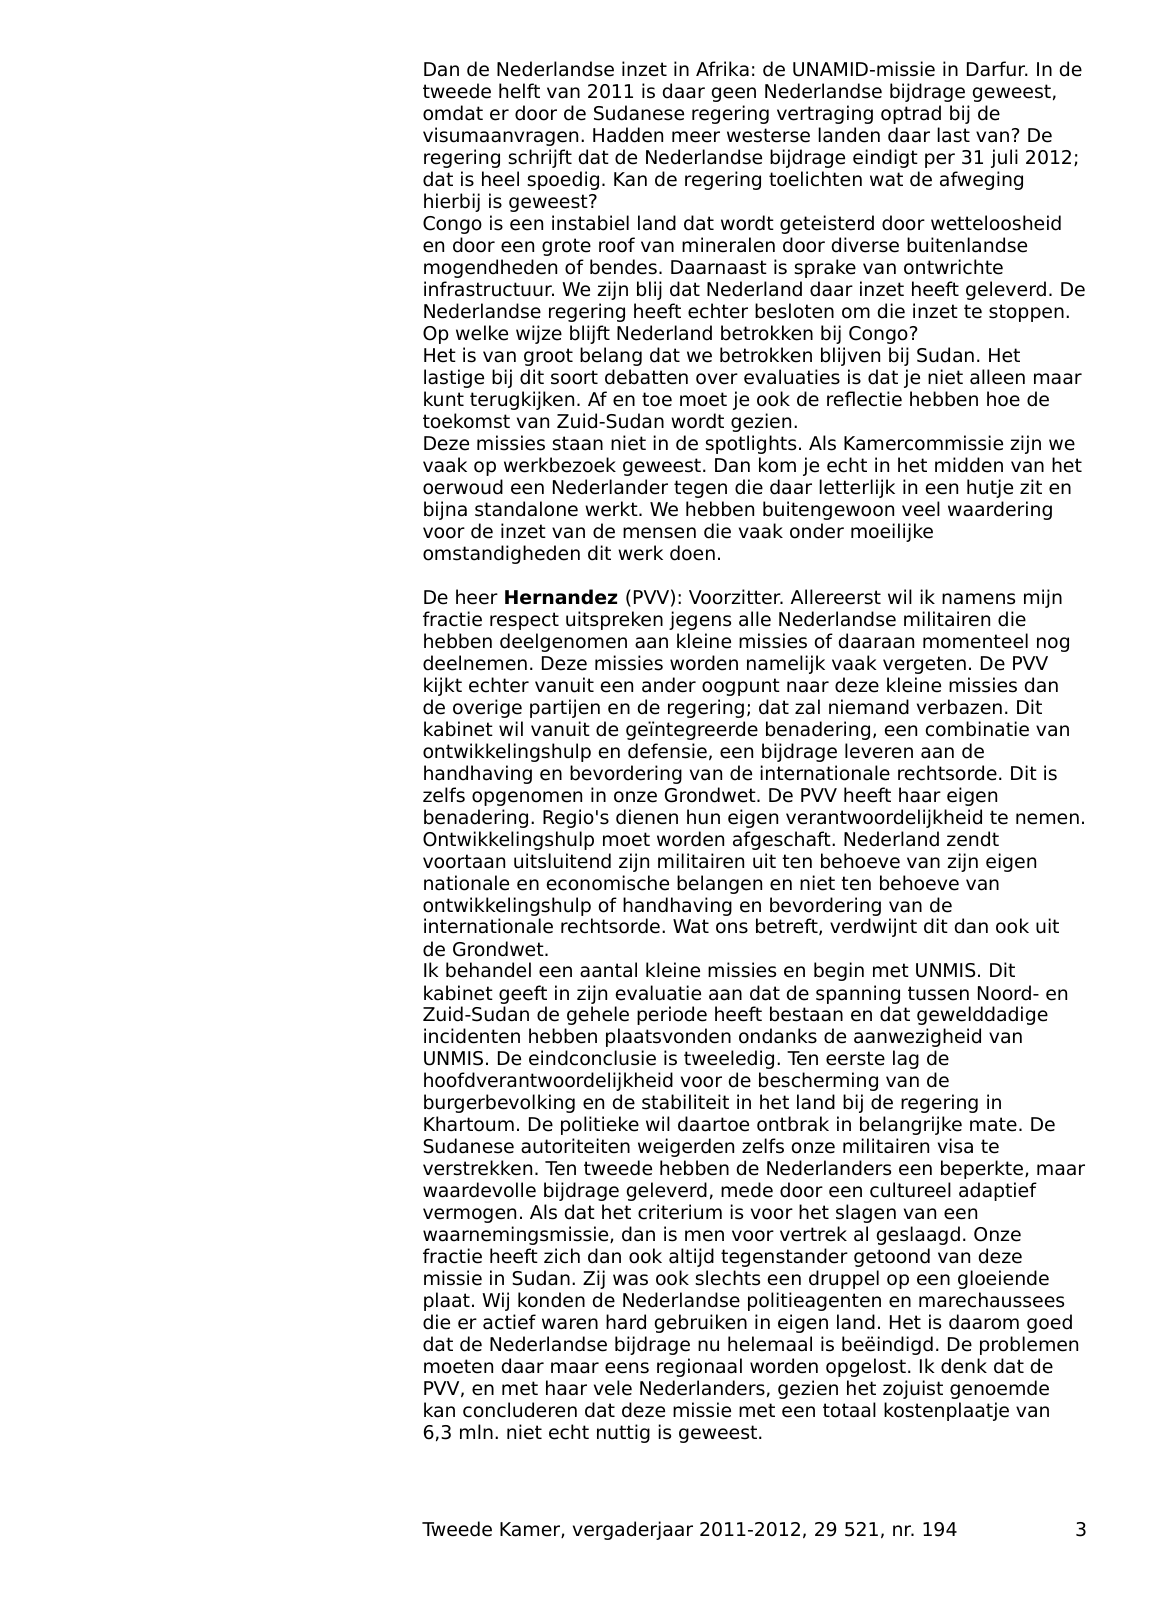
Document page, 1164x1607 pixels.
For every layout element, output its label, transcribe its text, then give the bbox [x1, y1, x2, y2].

text Ik behandel een aantal kleine missies en begin met UNMIS. Dit kabinet geeft in zijn evaluatie aan dat de spanning tussen Noord- en Zuid-Sudan de gehele periode heeft bestaan en dat gewelddadige incidenten hebben plaatsvonden ondanks de aanwezigheid van UNMIS. De eindconclusie is tweeledig. Ten eerste lag de hoofdverantwoordelijkheid voor de bescherming van de burgerbevolking en de stabiliteit in het land bij de regering in Khartoum. De politieke wil daartoe ontbrak in belangrijke mate. De Sudanese autoriteiten weigerden zelfs onze militairen visa te verstrekken. Ten tweede hebben de Nederlanders een beperkte, maar waardevolle bijdrage geleverd, mede door een cultureel adaptief vermogen. Als dat het criterium is voor het slagen van een waarnemingsmissie, dan is men voor vertrek al geslaagd. Onze fractie heeft zich dan ook altijd tegenstander getoond van deze missie in Sudan. Zij was ook slechts een druppel op een gloeiende plaat. Wij konden de Nederlandse politieagenten en marechaussees die er actief waren hard gebruiken in eigen land. Het is daarom goed dat de Nederlandse bijdrage nu helemaal is beëindigd. De problemen moeten daar maar eens regionaal worden opgelost. Ik denk dat de PVV, en met haar vele Nederlanders, gezien het zojuist genoemde kan concluderen dat deze missie met een totaal kostenplaatje van 6,3 mln. niet echt nuttig is geweest. [422, 960, 1087, 1444]
text Het is van groot belang dat we betrokken blijven bij Sudan. Het lastige bij dit soort debatten over evaluaties is dat je niet alleen maar kunt terugkijken. Af en toe moet je ook de reflectie hebben hoe de toekomst van Zuid-Sudan wordt gezien. [422, 345, 1087, 433]
text Deze missies staan niet in de spotlights. Als Kamercommissie zijn we vaak op werkbezoek geweest. Dan kom je echt in het midden van het oerwoud een Nederlander tegen die daar letterlijk in een hutje zit en bijna standalone werkt. We hebben buitengewoon veel waardering voor de inzet van de mensen die vaak onder moeilijke omstandigheden dit werk doen. [422, 433, 1087, 564]
text De heer Hernandez (PVV): Voorzitter. Allereerst wil ik namens mijn fractie respect uitspreken jegens alle Nederlandse militairen die hebben deelgenomen aan kleine missies of daaraan momenteel nog deelnemen. Deze missies worden namelijk vaak vergeten. De PVV kijkt echter vanuit een ander oogpunt naar deze kleine missies dan de overige partijen en de regering; dat zal niemand verbazen. Dit kabinet wil vanuit de geïntegreerde benadering, een combinatie van ontwikkelingshulp en defensie, een bijdrage leveren aan de handhaving en bevordering van de internationale rechtsorde. Dit is zelfs opgenomen in onze Grondwet. De PVV heeft haar eigen benadering. Regio's dienen hun eigen verantwoordelijkheid te nemen. Ontwikkelingshulp moet worden afgeschaft. Nederland zendt voortaan uitsluitend zijn militairen uit ten behoeve van zijn eigen nationale en economische belangen en niet ten behoeve van ontwikkelingshulp of handhaving en bevordering van de internationale rechtsorde. Wat ons betreft, verdwijnt dit dan ook uit de Grondwet. [422, 587, 1087, 960]
text Dan de Nederlandse inzet in Afrika: de UNAMID-missie in Darfur. In de tweede helft van 2011 is daar geen Nederlandse bijdrage geweest, omdat er door de Sudanese regering vertraging optrad bij de visumaanvragen. Hadden meer westerse landen daar last van? De regering schrijft dat de Nederlandse bijdrage eindigt per 31 juli 2012; dat is heel spoedig. Kan de regering toelichten wat de afweging hierbij is geweest? [422, 59, 1087, 213]
text Congo is een instabiel land dat wordt geteisterd door wetteloosheid en door een grote roof van mineralen door diverse buitenlandse mogendheden of bendes. Daarnaast is sprake van ontwrichte infrastructuur. We zijn blij dat Nederland daar inzet heeft geleverd. De Nederlandse regering heeft echter besloten om die inzet te stoppen. Op welke wijze blijft Nederland betrokken bij Congo? [422, 213, 1087, 345]
